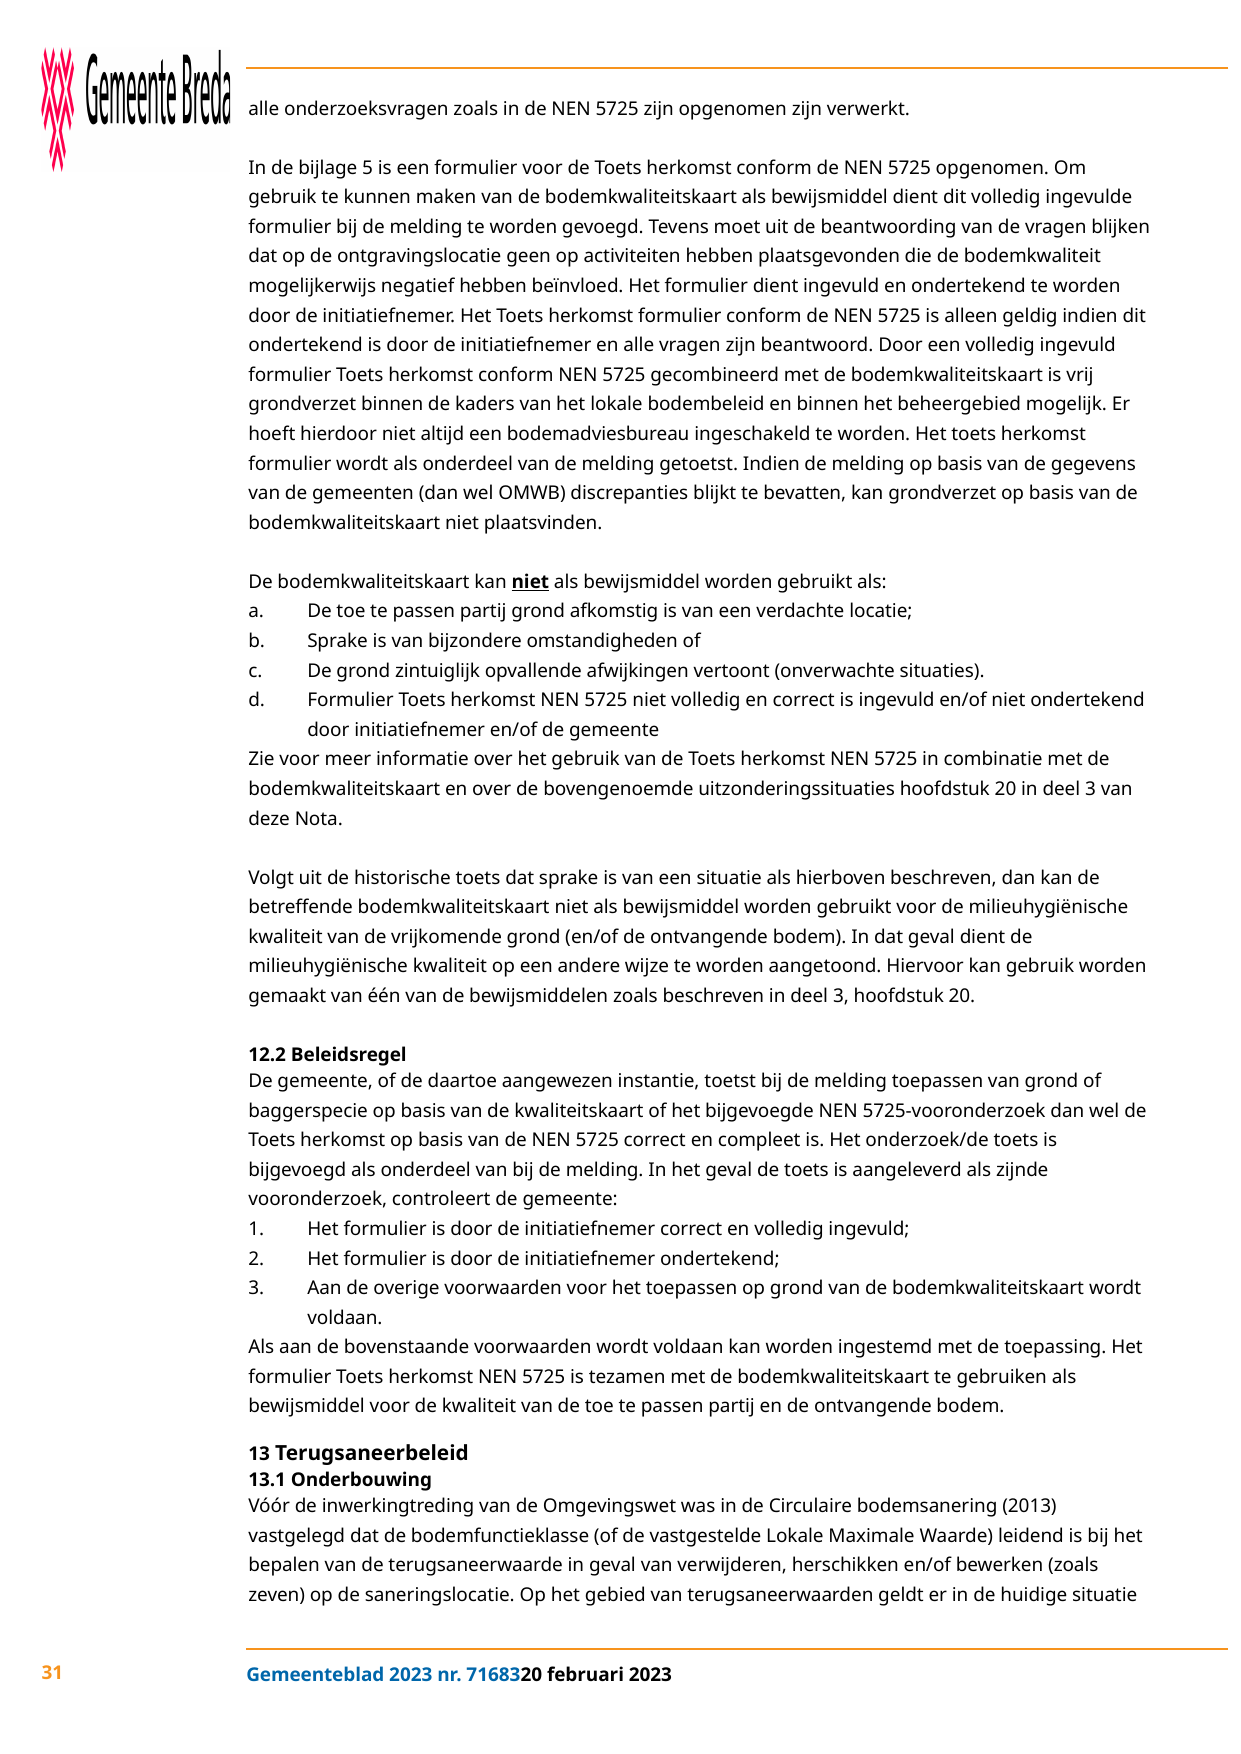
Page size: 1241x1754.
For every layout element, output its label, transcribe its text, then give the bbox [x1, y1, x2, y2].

text Volgt uit de historische toets dat sprake is van een situatie als hierboven beschreven, dan kan de betreffende bodemkwaliteitskaart niet als bewijsmiddel worden gebruikt voor de milieuhygiënische kwaliteit van de vrijkomende grond (en/of de ontvangende bodem). In dat geval dient de milieuhygiënische kwaliteit op een andere wijze te worden aangetoond. Hiervoor kan gebruik worden gemaakt van één van de bewijsmiddelen zoals beschreven in deel 3, hoofdstuk 20. [248, 864, 1152, 1008]
list Formulier Toets herkomst NEN 5725 niet volledig en correct is ingevuld en/of niet ondertekend door initiatiefnemer en/of de gemeente [248, 686, 1152, 742]
text 12.2 Beleidsregel [248, 1041, 1152, 1067]
text De bodemkwaliteitskaart kan niet als bewijsmiddel worden gebruikt als: [248, 568, 1152, 594]
text De gemeente, of de daartoe aangewezen instantie, toetst bij de melding toepassen van grond of baggerspecie op basis van de kwaliteitskaart of het bijgevoegde NEN 5725-vooronderzoek dan wel de Toets herkomst op basis van de NEN 5725 correct en compleet is. Het onderzoek/de toets is bijgevoegd als onderdeel van bij de melding. In het geval de toets is aangeleverd als zijnde vooronderzoek, controleert de gemeente: [248, 1067, 1152, 1211]
list Het formulier is door de initiatiefnemer correct en volledig ingevuld; [248, 1215, 1152, 1241]
text Als aan de bovenstaande voorwaarden wordt voldaan kan worden ingestemd met de toepassing. Het formulier Toets herkomst NEN 5725 is tezamen met de bodemkwaliteitskaart te gebruiken als bewijsmiddel voor de kwaliteit van de toe te passen partij en de ontvangende bodem. [248, 1333, 1152, 1418]
list De toe te passen partij grond afkomstig is van een verdachte locatie; [248, 598, 1152, 623]
text In de bijlage 5 is een formulier voor de Toets herkomst conform de NEN 5725 opgenomen. Om gebruik te kunnen maken van de bodemkwaliteitskaart als bewijsmiddel dient dit volledig ingevulde formulier bij de melding te worden gevoegd. Tevens moet uit de beantwoording van de vragen blijken dat op de ontgravingslocatie geen op activiteiten hebben plaatsgevonden die de bodemkwaliteit mogelijkerwijs negatief hebben beïnvloed. Het formulier dient ingevuld en ondertekend te worden door de initiatiefnemer. Het Toets herkomst formulier conform de NEN 5725 is alleen geldig indien dit ondertekend is door de initiatiefnemer en alle vragen zijn beantwoord. Door een volledig ingevuld formulier Toets herkomst conform NEN 5725 gecombineerd met de bodemkwaliteitskaart is vrij grondverzet binnen de kaders van het lokale bodembeleid en binnen het beheergebied mogelijk. Er hoeft hierdoor niet altijd een bodemadviesbureau ingeschakeld te worden. Het toets herkomst formulier wordt als onderdeel van de melding getoetst. Indien de melding op basis van de gegevens van de gemeenten (dan wel OMWB) discrepanties blijkt te bevatten, kan grondverzet op basis van de bodemkwaliteitskaart niet plaatsvinden. [248, 154, 1152, 535]
text Zie voor meer informatie over het gebruik van de Toets herkomst NEN 5725 in combinatie met de bodemkwaliteitskaart en over de bovengenoemde uitzonderingssituaties hoofdstuk 20 in deel 3 van deze Nota. [248, 746, 1152, 831]
text Vóór de inwerkingtreding van de Omgevingswet was in de Circulaire bodemsanering (2013) vastgelegd dat de bodemfunctieklasse (of de vastgestelde Lokale Maximale Waarde) leidend is bij het bepalen van de terugsaneerwaarde in geval van verwijderen, herschikken en/of bewerken (zoals zeven) op de saneringslocatie. Op het gebied van terugsaneerwaarden geldt er in de huidige situatie [248, 1492, 1152, 1607]
text alle onderzoeksvragen zoals in de NEN 5725 zijn opgenomen zijn verwerkt. [248, 95, 1152, 121]
text 13.1 Onderbouwing [248, 1467, 1152, 1492]
text 13 Terugsaneerbeleid [248, 1438, 1152, 1467]
list Het formulier is door de initiatiefnemer ondertekend; [248, 1245, 1152, 1270]
list Aan de overige voorwaarden voor het toepassen op grond van de bodemkwaliteitskaart wordt voldaan. [248, 1274, 1152, 1329]
list De grond zintuiglijk opvallende afwijkingen vertoont (onverwachte situaties). [248, 657, 1152, 683]
picture [41, 47, 231, 172]
list Sprake is van bijzondere omstandigheden of [248, 627, 1152, 653]
